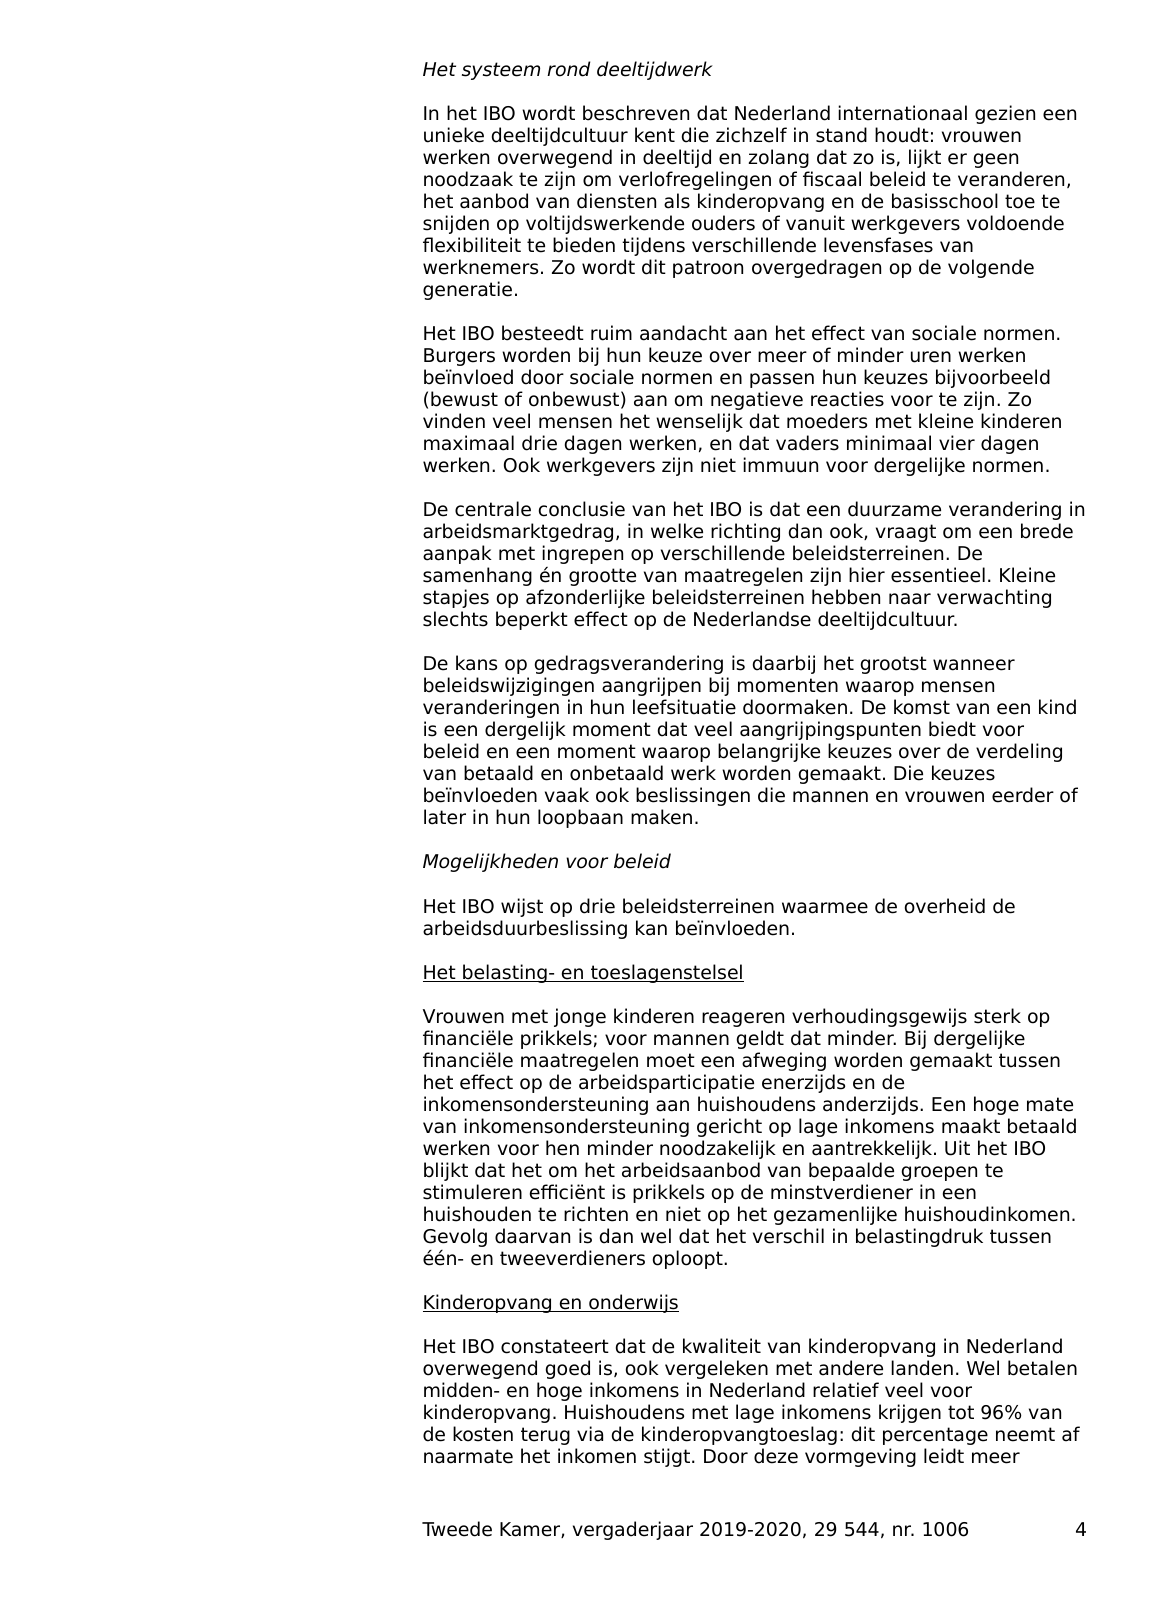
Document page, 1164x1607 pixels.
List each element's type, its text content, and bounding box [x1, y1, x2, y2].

text Het IBO constateert dat de kwaliteit van kinderopvang in Nederland overwegend goed is, ook vergeleken met andere landen. Wel betalen midden- en hoge inkomens in Nederland relatief veel voor kinderopvang. Huishoudens met lage inkomens krijgen tot 96% van de kosten terug via de kinderopvangtoeslag: dit percentage neemt af naarmate het inkomen stijgt. Door deze vormgeving leidt meer [422, 1336, 1087, 1468]
text De centrale conclusie van het IBO is dat een duurzame verandering in arbeidsmarktgedrag, in welke richting dan ook, vraagt om een brede aanpak met ingrepen op verschillende beleidsterreinen. De samenhang én grootte van maatregelen zijn hier essentieel. Kleine stapjes op afzonderlijke beleidsterreinen hebben naar verwachting slechts beperkt effect op de Nederlandse deeltijdcultuur. [422, 499, 1087, 631]
subtitle Mogelijkheden voor beleid [422, 851, 1087, 873]
subtitle Kinderopvang en onderwijs [422, 1292, 1087, 1314]
text De kans op gedragsverandering is daarbij het grootst wanneer beleidswijzigingen aangrijpen bij momenten waarop mensen veranderingen in hun leefsituatie doormaken. De komst van een kind is een dergelijk moment dat veel aangrijpingspunten biedt voor beleid en een moment waarop belangrijke keuzes over de verdeling van betaald en onbetaald werk worden gemaakt. Die keuzes beïnvloeden vaak ook beslissingen die mannen en vrouwen eerder of later in hun loopbaan maken. [422, 653, 1087, 829]
text In het IBO wordt beschreven dat Nederland internationaal gezien een unieke deeltijdcultuur kent die zichzelf in stand houdt: vrouwen werken overwegend in deeltijd en zolang dat zo is, lijkt er geen noodzaak te zijn om verlofregelingen of fiscaal beleid te veranderen, het aanbod van diensten als kinderopvang en de basisschool toe te snijden op voltijdswerkende ouders of vanuit werkgevers voldoende flexibiliteit te bieden tijdens verschillende levensfases van werknemers. Zo wordt dit patroon overgedragen op de volgende generatie. [422, 103, 1087, 301]
text Vrouwen met jonge kinderen reageren verhoudingsgewijs sterk op financiële prikkels; voor mannen geldt dat minder. Bij dergelijke financiële maatregelen moet een afweging worden gemaakt tussen het effect op de arbeidsparticipatie enerzijds en de inkomensondersteuning aan huishoudens anderzijds. Een hoge mate van inkomensondersteuning gericht op lage inkomens maakt betaald werken voor hen minder noodzakelijk en aantrekkelijk. Uit het IBO blijkt dat het om het arbeidsaanbod van bepaalde groepen te stimuleren efficiënt is prikkels op de minstverdiener in een huishouden te richten en niet op het gezamenlijke huishoudinkomen. Gevolg daarvan is dan wel dat het verschil in belastingdruk tussen één- en tweeverdieners oploopt. [422, 1006, 1087, 1269]
text Het IBO wijst op drie beleidsterreinen waarmee de overheid de arbeidsduurbeslissing kan beïnvloeden. [422, 896, 1087, 939]
text Het IBO besteedt ruim aandacht aan het effect van sociale normen. Burgers worden bij hun keuze over meer of minder uren werken beïnvloed door sociale normen en passen hun keuzes bijvoorbeeld (bewust of onbewust) aan om negatieve reacties voor te zijn. Zo vinden veel mensen het wenselijk dat moeders met kleine kinderen maximaal drie dagen werken, en dat vaders minimaal vier dagen werken. Ook werkgevers zijn niet immuun voor dergelijke normen. [422, 323, 1087, 477]
subtitle Het belasting- en toeslagenstelsel [422, 962, 1087, 984]
subtitle Het systeem rond deeltijdwerk [422, 59, 1087, 81]
